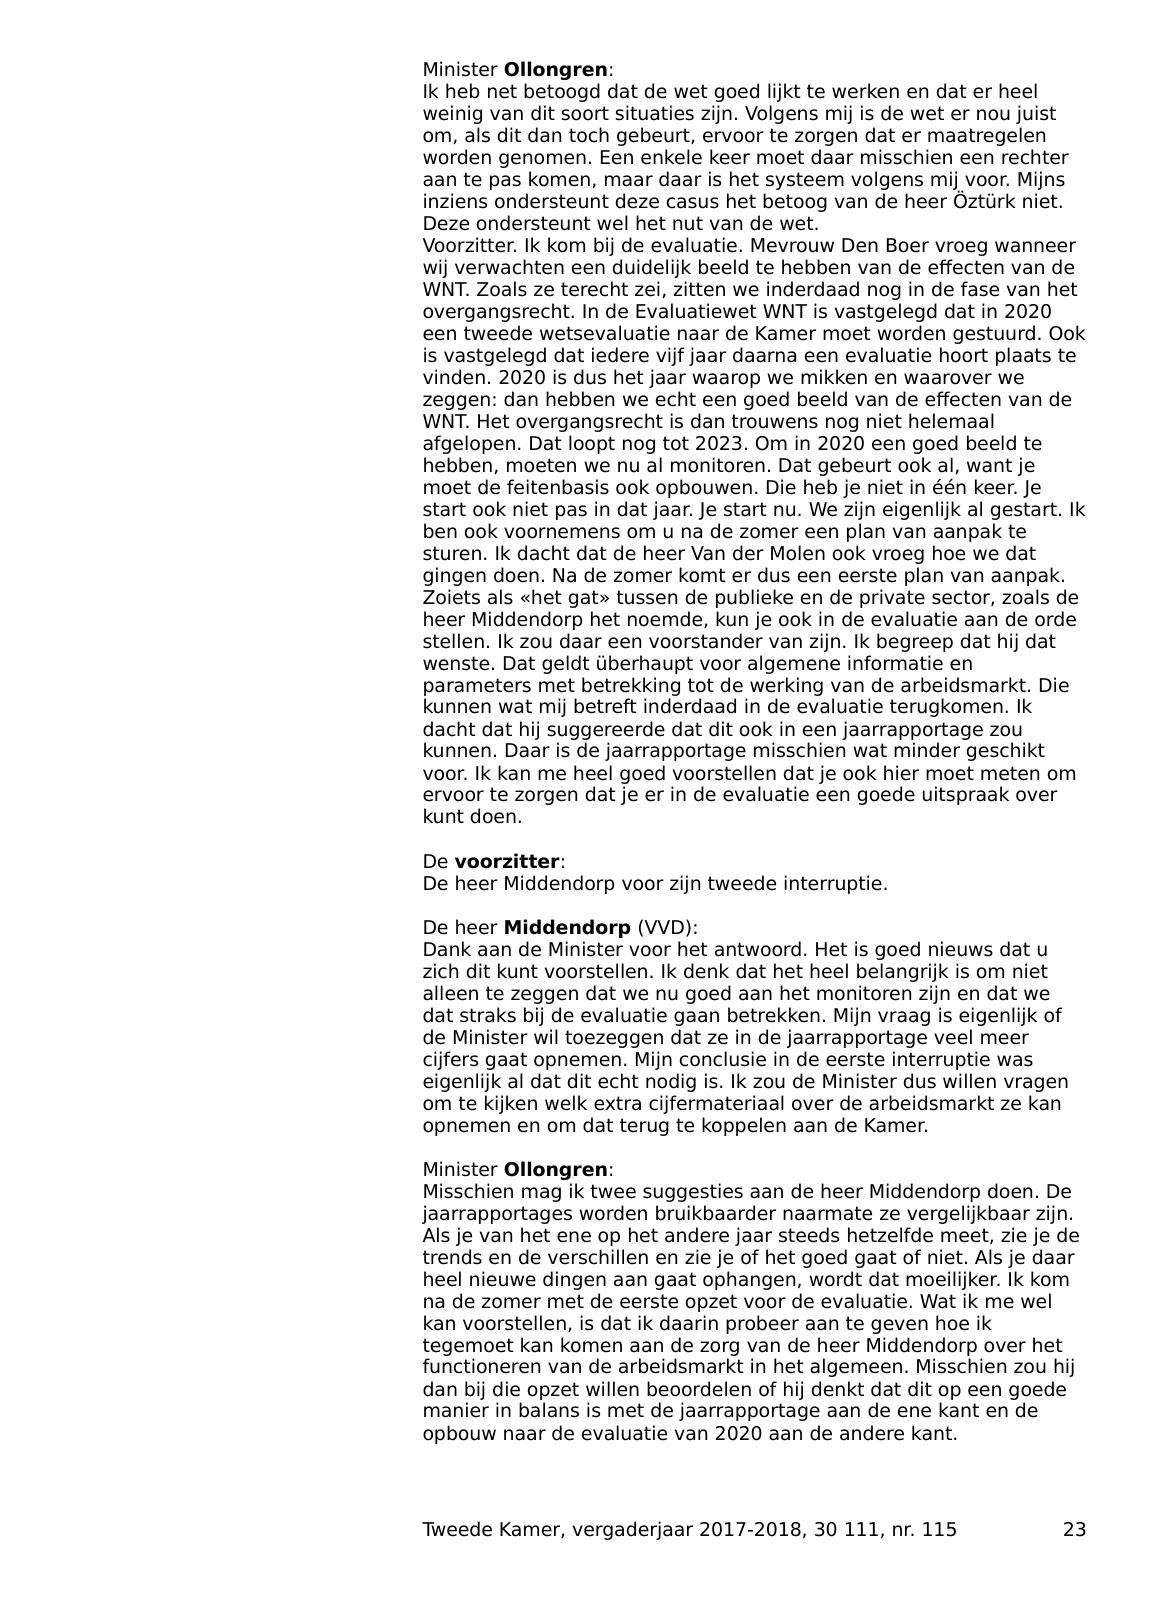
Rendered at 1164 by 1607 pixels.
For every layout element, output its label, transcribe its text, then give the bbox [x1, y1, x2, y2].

text De voorzitter: [422, 851, 1087, 872]
text Dank aan de Minister voor het antwoord. Het is goed nieuws dat u zich dit kunt voorstellen. Ik denk dat het heel belangrijk is om niet alleen te zeggen dat we nu goed aan het monitoren zijn en dat we dat straks bij de evaluatie gaan betrekken. Mijn vraag is eigenlijk of de Minister wil toezeggen dat ze in de jaarrapportage veel meer cijfers gaat opnemen. Mijn conclusie in de eerste interruptie was eigenlijk al dat dit echt nodig is. Ik zou de Minister dus willen vragen om te kijken welk extra cijfermateriaal over de arbeidsmarkt ze kan opnemen en om dat terug te koppelen aan de Kamer. [422, 939, 1087, 1136]
text De heer Middendorp (VVD): [422, 917, 1087, 939]
text De heer Middendorp voor zijn tweede interruptie. [422, 872, 1087, 894]
text Minister Ollongren: [422, 1159, 1087, 1181]
text Voorzitter. Ik kom bij de evaluatie. Mevrouw Den Boer vroeg wanneer wij verwachten een duidelijk beeld te hebben van de effecten van de WNT. Zoals ze terecht zei, zitten we inderdaad nog in de fase van het overgangsrecht. In de Evaluatiewet WNT is vastgelegd dat in 2020 een tweede wetsevaluatie naar de Kamer moet worden gestuurd. Ook is vastgelegd dat iedere vijf jaar daarna een evaluatie hoort plaats te vinden. 2020 is dus het jaar waarop we mikken en waarover we zeggen: dan hebben we echt een goed beeld van de effecten van de WNT. Het overgangsrecht is dan trouwens nog niet helemaal afgelopen. Dat loopt nog tot 2023. Om in 2020 een goed beeld te hebben, moeten we nu al monitoren. Dat gebeurt ook al, want je moet de feitenbasis ook opbouwen. Die heb je niet in één keer. Je start ook niet pas in dat jaar. Je start nu. We zijn eigenlijk al gestart. Ik ben ook voornemens om u na de zomer een plan van aanpak te sturen. Ik dacht dat de heer Van der Molen ook vroeg hoe we dat gingen doen. Na de zomer komt er dus een eerste plan van aanpak. [422, 235, 1087, 587]
text Zoiets als «het gat» tussen de publieke en de private sector, zoals de heer Middendorp het noemde, kun je ook in de evaluatie aan de orde stellen. Ik zou daar een voorstander van zijn. Ik begreep dat hij dat wenste. Dat geldt überhaupt voor algemene informatie en parameters met betrekking tot de werking van de arbeidsmarkt. Die kunnen wat mij betreft inderdaad in de evaluatie terugkomen. Ik dacht dat hij suggereerde dat dit ook in een jaarrapportage zou kunnen. Daar is de jaarrapportage misschien wat minder geschikt voor. Ik kan me heel goed voorstellen dat je ook hier moet meten om ervoor te zorgen dat je er in de evaluatie een goede uitspraak over kunt doen. [422, 587, 1087, 828]
text Ik heb net betoogd dat de wet goed lijkt te werken en dat er heel weinig van dit soort situaties zijn. Volgens mij is de wet er nou juist om, als dit dan toch gebeurt, ervoor te zorgen dat er maatregelen worden genomen. Een enkele keer moet daar misschien een rechter aan te pas komen, maar daar is het systeem volgens mij voor. Mijns inziens ondersteunt deze casus het betoog van de heer Öztürk niet. Deze ondersteunt wel het nut van de wet. [422, 81, 1087, 235]
text Minister Ollongren: [422, 59, 1087, 81]
text Misschien mag ik twee suggesties aan de heer Middendorp doen. De jaarrapportages worden bruikbaarder naarmate ze vergelijkbaar zijn. Als je van het ene op het andere jaar steeds hetzelfde meet, zie je de trends en de verschillen en zie je of het goed gaat of niet. Als je daar heel nieuwe dingen aan gaat ophangen, wordt dat moeilijker. Ik kom na de zomer met de eerste opzet voor de evaluatie. Wat ik me wel kan voorstellen, is dat ik daarin probeer aan te geven hoe ik tegemoet kan komen aan de zorg van de heer Middendorp over het functioneren van de arbeidsmarkt in het algemeen. Misschien zou hij dan bij die opzet willen beoordelen of hij denkt dat dit op een goede manier in balans is met de jaarrapportage aan de ene kant en de opbouw naar de evaluatie van 2020 aan de andere kant. [422, 1181, 1087, 1444]
